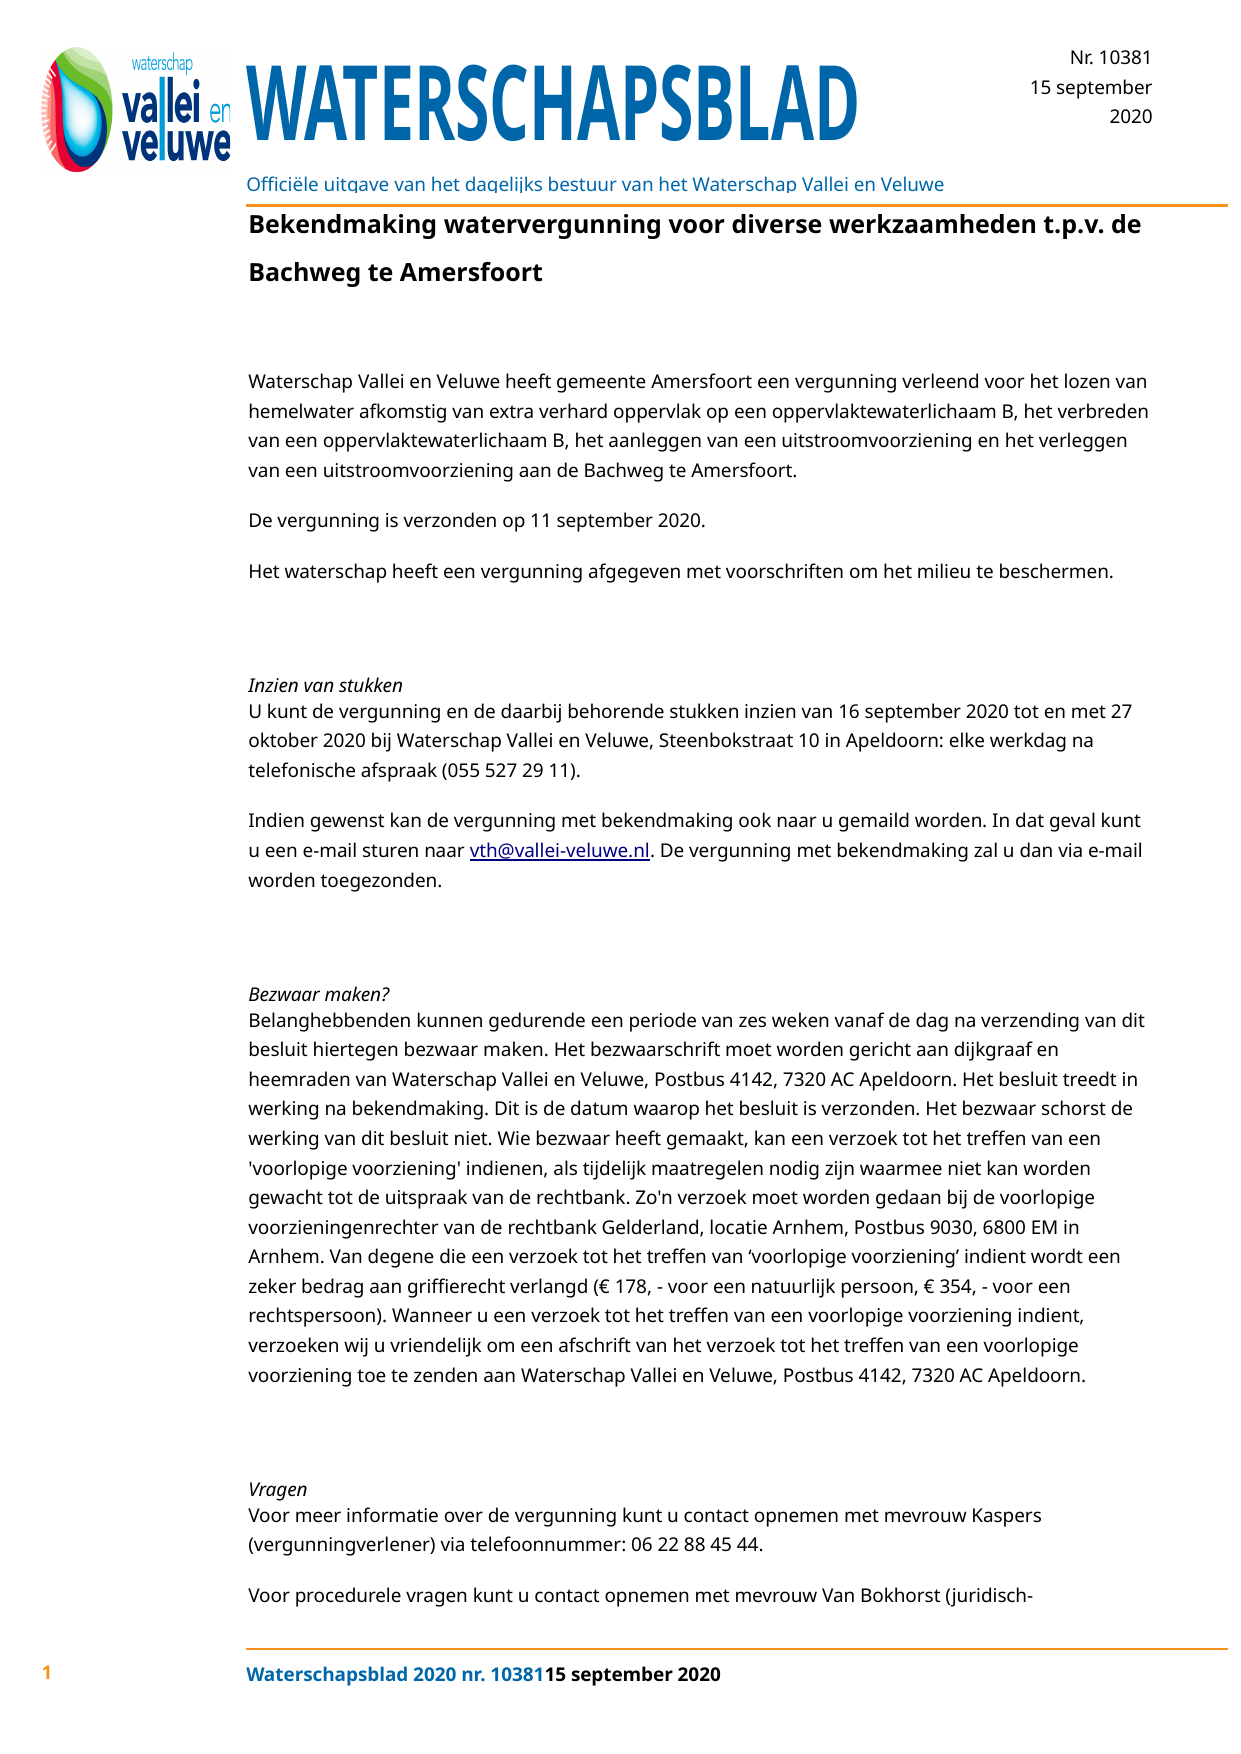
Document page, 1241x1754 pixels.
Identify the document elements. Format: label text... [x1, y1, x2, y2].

text Inzien van stukken [248, 672, 1152, 698]
picture [41, 47, 231, 172]
text Bezwaar maken? [248, 981, 1152, 1007]
text Indien gewenst kan de vergunning met bekendmaking ook naar u gemaild worden. In dat geval kunt u een e-mail sturen naar vth@vallei-veluwe.nl. De vergunning met bekendmaking zal u dan via e-mail worden toegezonden. [248, 808, 1152, 892]
text Het waterschap heeft een vergunning afgegeven met voorschriften om het milieu te beschermen. [248, 558, 1152, 584]
text Voor procedurele vragen kunt u contact opnemen met mevrouw Van Bokhorst (juridisch- [248, 1582, 1152, 1608]
text Bekendmaking watervergunning voor diverse werkzaamheden t.p.v. de Bachweg te Amersfoort [248, 207, 1152, 288]
text Belanghebbenden kunnen gedurende een periode van zes weken vanaf de dag na verzending van dit besluit hiertegen bezwaar maken. Het bezwaarschrift moet worden gericht aan dijkgraaf en heemraden van Waterschap Vallei en Veluwe, Postbus 4142, 7320 AC Apeldoorn. Het besluit treedt in werking na bekendmaking. Dit is de datum waarop het besluit is verzonden. Het bezwaar schorst de werking van dit besluit niet. Wie bezwaar heeft gemaakt, kan een verzoek tot het treffen van een 'voorlopige voorziening' indienen, als tijdelijk maatregelen nodig zijn waarmee niet kan worden gewacht tot de uitspraak van de rechtbank. Zo'n verzoek moet worden gedaan bij de voorlopige voorzieningenrechter van de rechtbank Gelderland, locatie Arnhem, Postbus 9030, 6800 EM in Arnhem. Van degene die een verzoek tot het treffen van ‘voorlopige voorziening’ indient wordt een zeker bedrag aan griffierecht verlangd (€ 178, - voor een natuurlijk persoon, € 354, - voor een rechtspersoon). Wanneer u een verzoek tot het treffen van een voorlopige voorziening indient, verzoeken wij u vriendelijk om een afschrift van het verzoek tot het treffen van een voorlopige voorziening toe te zenden aan Waterschap Vallei en Veluwe, Postbus 4142, 7320 AC Apeldoorn. [248, 1007, 1152, 1388]
text Voor meer informatie over de vergunning kunt u contact opnemen met mevrouw Kaspers (vergunningverlener) via telefoonnummer: 06 22 88 45 44. [248, 1502, 1152, 1557]
text De vergunning is verzonden op 11 september 2020. [248, 507, 1152, 533]
text Vragen [248, 1476, 1152, 1502]
text U kunt de vergunning en de daarbij behorende stukken inzien van 16 september 2020 tot en met 27 oktober 2020 bij Waterschap Vallei en Veluwe, Steenbokstraat 10 in Apeldoorn: elke werkdag na telefonische afspraak (055 527 29 11). [248, 698, 1152, 783]
text Waterschap Vallei en Veluwe heeft gemeente Amersfoort een vergunning verleend voor het lozen van hemelwater afkomstig van extra verhard oppervlak op een oppervlaktewaterlichaam B, het verbreden van een oppervlaktewaterlichaam B, het aanleggen van een uitstroomvoorziening en het verleggen van een uitstroomvoorziening aan de Bachweg te Amersfoort. [248, 368, 1152, 483]
